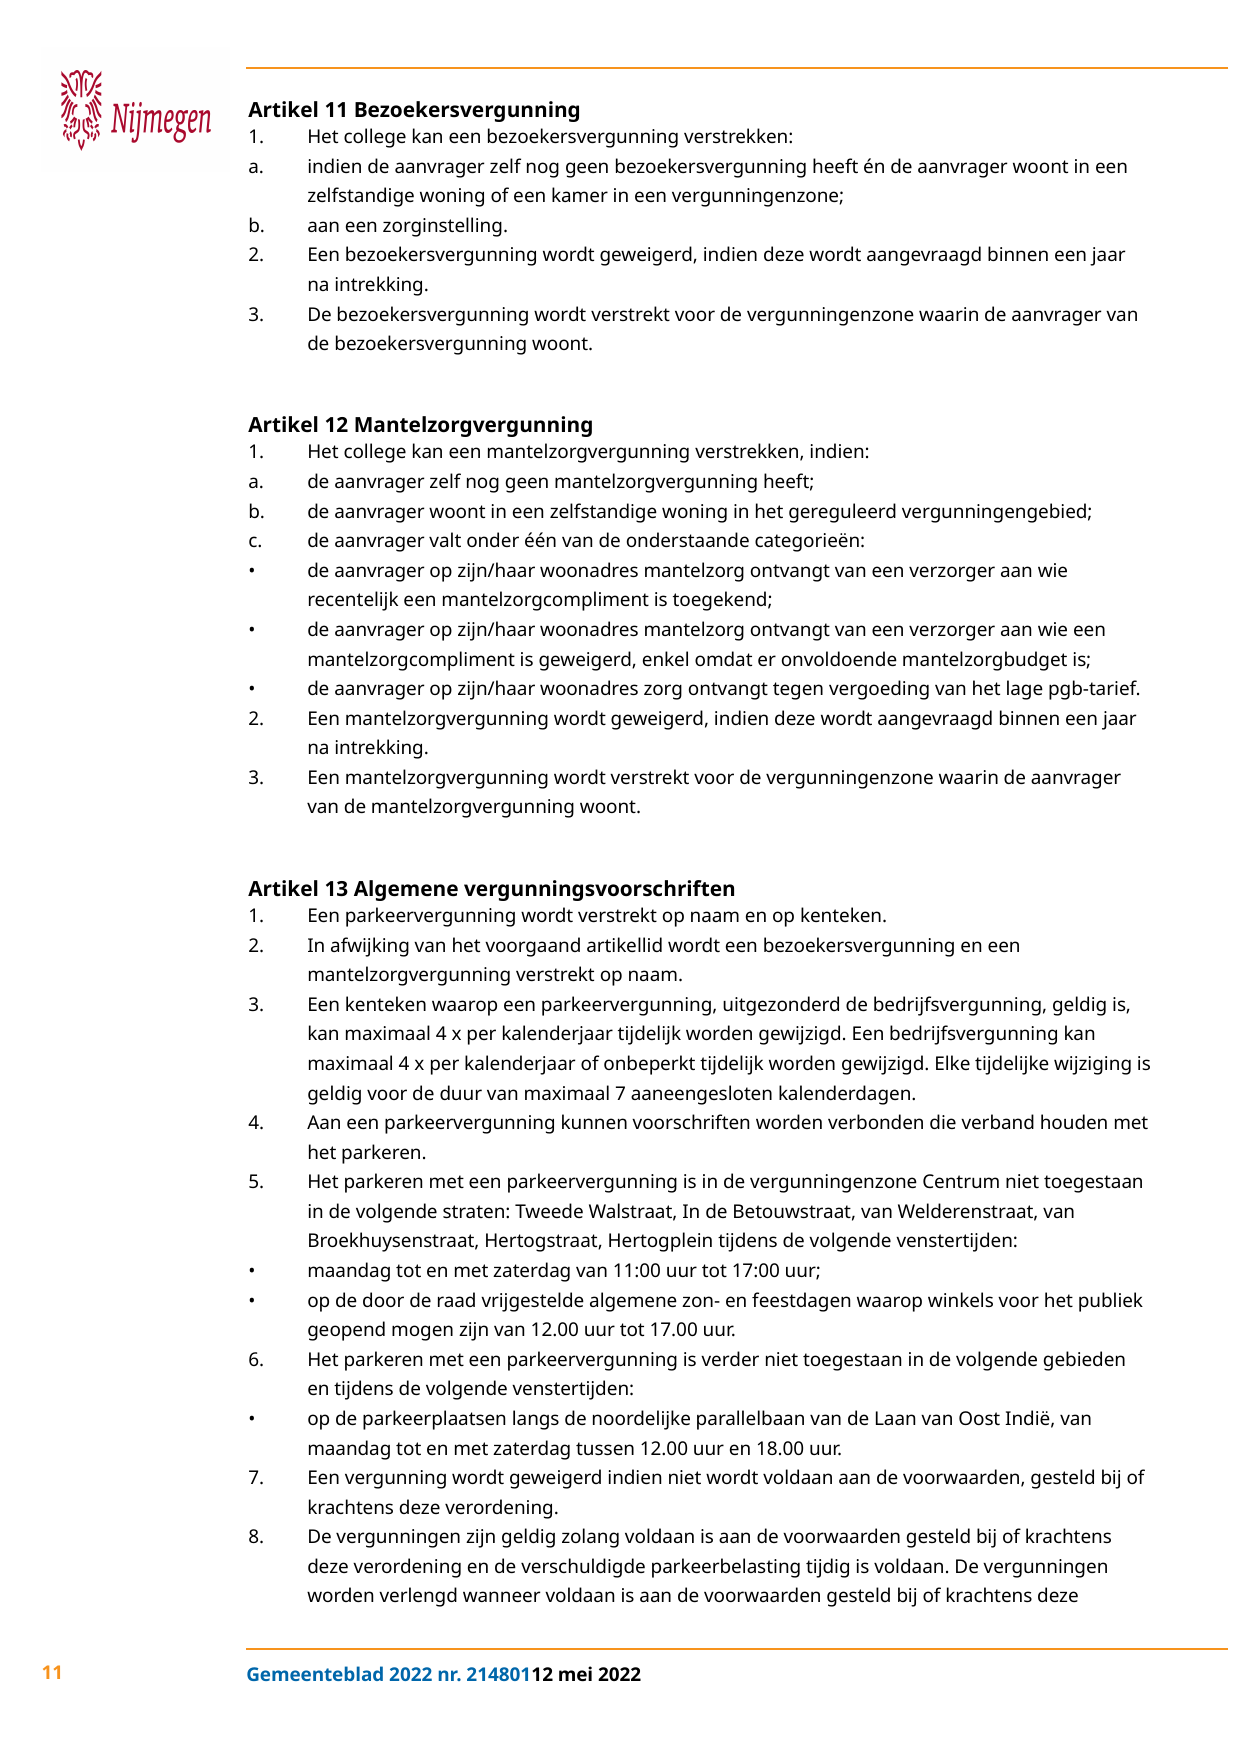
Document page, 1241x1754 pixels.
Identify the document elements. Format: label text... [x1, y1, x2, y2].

list op de door de raad vrijgestelde algemene zon- en feestdagen waarop winkels voor het publiek geopend mogen zijn van 12.00 uur tot 17.00 uur. [248, 1287, 1152, 1342]
list Het college kan een bezoekersvergunning verstrekken: [248, 123, 1152, 149]
list Aan een parkeervergunning kunnen voorschriften worden verbonden die verband houden met het parkeren. [248, 1109, 1152, 1164]
list Een mantelzorgvergunning wordt verstrekt voor de vergunningenzone waarin de aanvrager van de mantelzorgvergunning woont. [248, 764, 1152, 819]
text Artikel 11 Bezoekersvergunning [248, 95, 1152, 123]
text Artikel 13 Algemene vergunningsvoorschriften [248, 874, 1152, 902]
text Artikel 12 Mantelzorgvergunning [248, 410, 1152, 439]
list de aanvrager valt onder één van de onderstaande categorieën: [248, 527, 1152, 553]
list Een mantelzorgvergunning wordt geweigerd, indien deze wordt aangevraagd binnen een jaar na intrekking. [248, 705, 1152, 760]
list De vergunningen zijn geldig zolang voldaan is aan de voorwaarden gesteld bij of krachtens deze verordening en de verschuldigde parkeerbelasting tijdig is voldaan. De vergunningen worden verlengd wanneer voldaan is aan de voorwaarden gesteld bij of krachtens deze [248, 1523, 1152, 1608]
list In afwijking van het voorgaand artikellid wordt een bezoekersvergunning en een mantelzorgvergunning verstrekt op naam. [248, 932, 1152, 987]
list de aanvrager zelf nog geen mantelzorgvergunning heeft; [248, 468, 1152, 494]
list de aanvrager op zijn/haar woonadres zorg ontvangt tegen vergoeding van het lage pgb-tarief. [248, 675, 1152, 701]
list de aanvrager woont in een zelfstandige woning in het gereguleerd vergunningengebied; [248, 498, 1152, 524]
list de aanvrager op zijn/haar woonadres mantelzorg ontvangt van een verzorger aan wie recentelijk een mantelzorgcompliment is toegekend; [248, 557, 1152, 612]
list aan een zorginstelling. [248, 212, 1152, 238]
list Het parkeren met een parkeervergunning is verder niet toegestaan in de volgende gebieden en tijdens de volgende venstertijden: [248, 1346, 1152, 1401]
list Een vergunning wordt geweigerd indien niet wordt voldaan aan de voorwaarden, gesteld bij of krachtens deze verordening. [248, 1464, 1152, 1519]
list Een bezoekersvergunning wordt geweigerd, indien deze wordt aangevraagd binnen een jaar na intrekking. [248, 242, 1152, 297]
picture [41, 47, 231, 172]
list maandag tot en met zaterdag van 11:00 uur tot 17:00 uur; [248, 1257, 1152, 1283]
list indien de aanvrager zelf nog geen bezoekersvergunning heeft én de aanvrager woont in een zelfstandige woning of een kamer in een vergunningenzone; [248, 153, 1152, 208]
list Het college kan een mantelzorgvergunning verstrekken, indien: [248, 439, 1152, 464]
list Een kenteken waarop een parkeervergunning, uitgezonderd de bedrijfsvergunning, geldig is, kan maximaal 4 x per kalenderjaar tijdelijk worden gewijzigd. Een bedrijfsvergunning kan maximaal 4 x per kalenderjaar of onbeperkt tijdelijk worden gewijzigd. Elke tijdelijke wijziging is geldig voor de duur van maximaal 7 aaneengesloten kalenderdagen. [248, 991, 1152, 1105]
list Een parkeervergunning wordt verstrekt op naam en op kenteken. [248, 902, 1152, 928]
list de aanvrager op zijn/haar woonadres mantelzorg ontvangt van een verzorger aan wie een mantelzorgcompliment is geweigerd, enkel omdat er onvoldoende mantelzorgbudget is; [248, 616, 1152, 672]
list De bezoekersvergunning wordt verstrekt voor de vergunningenzone waarin de aanvrager van de bezoekersvergunning woont. [248, 301, 1152, 356]
list op de parkeerplaatsen langs de noordelijke parallelbaan van de Laan van Oost Indië, van maandag tot en met zaterdag tussen 12.00 uur en 18.00 uur. [248, 1405, 1152, 1460]
list Het parkeren met een parkeervergunning is in de vergunningenzone Centrum niet toegestaan in de volgende straten: Tweede Walstraat, In de Betouwstraat, van Welderenstraat, van Broekhuysenstraat, Hertogstraat, Hertogplein tijdens de volgende venstertijden: [248, 1168, 1152, 1253]
